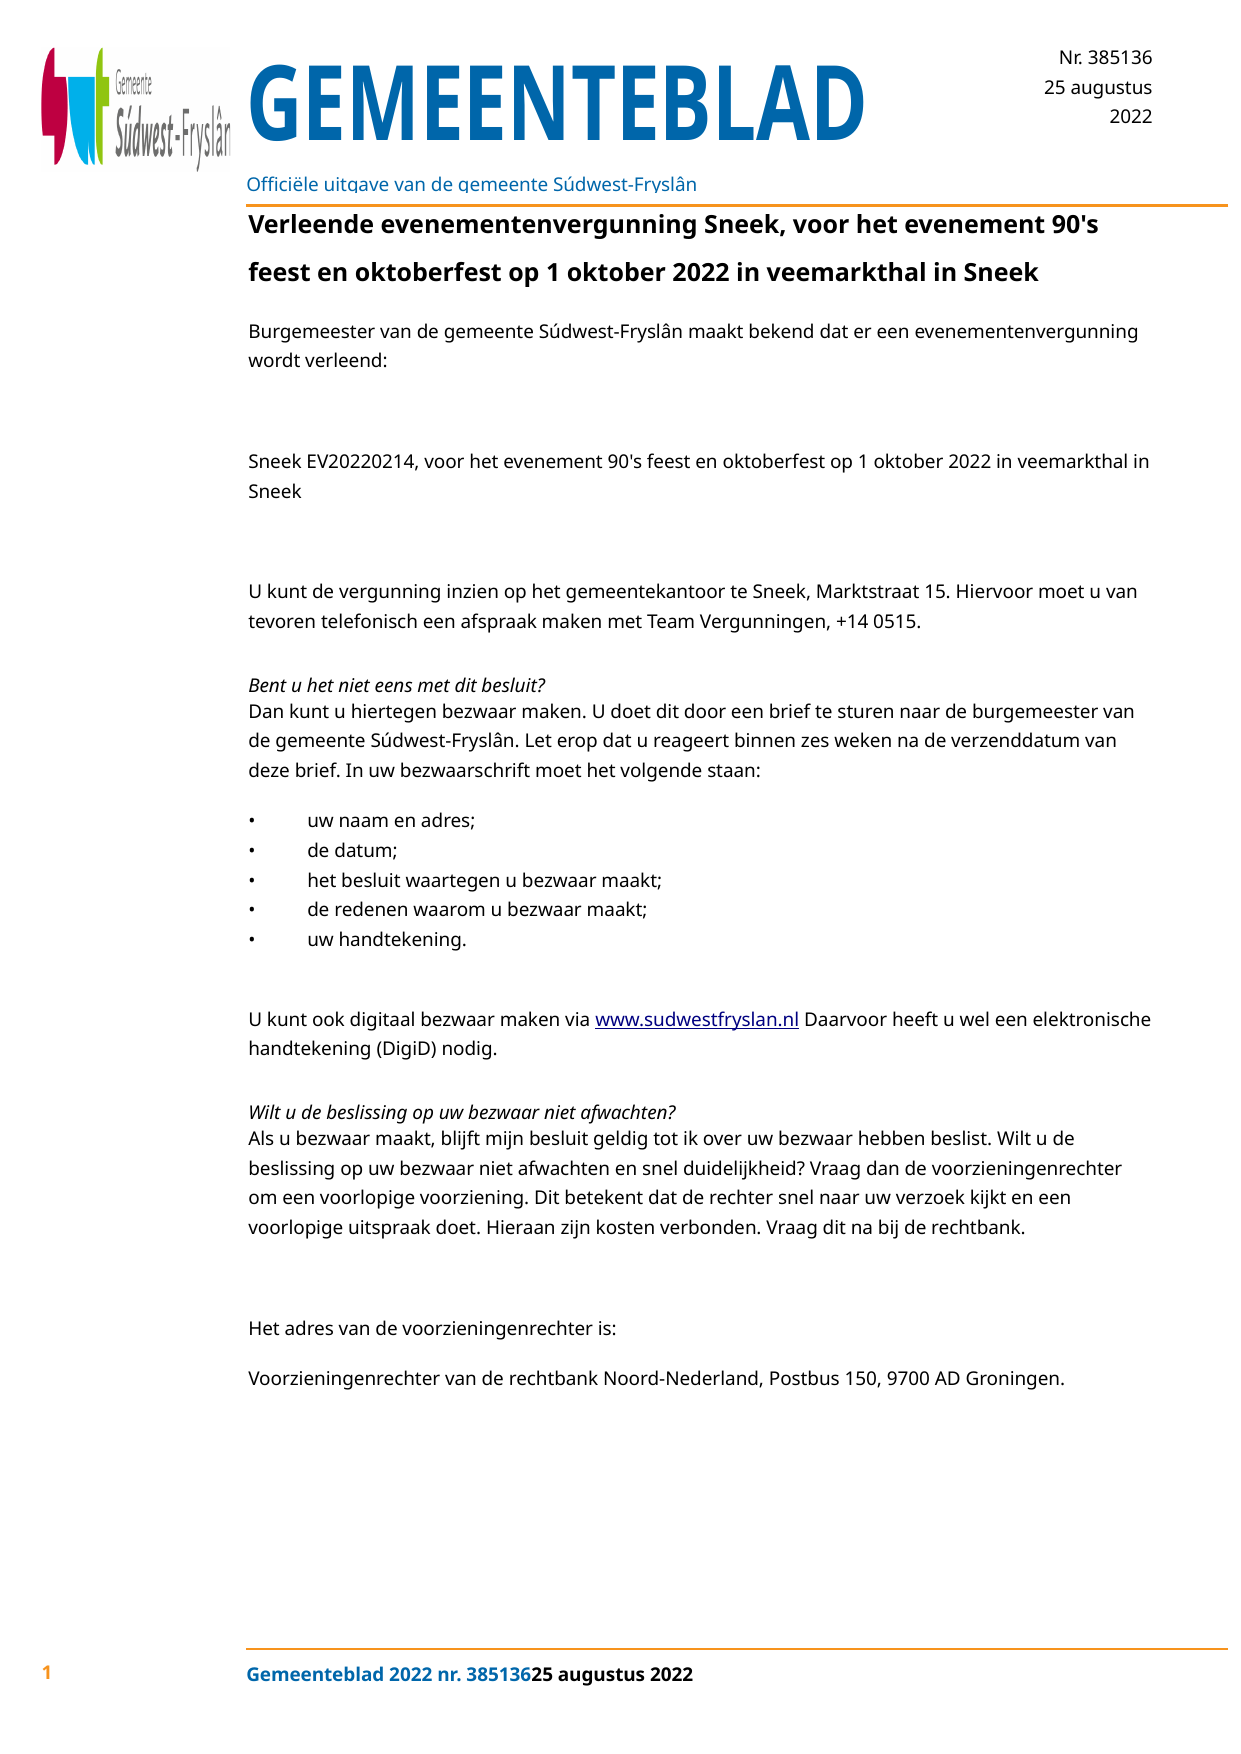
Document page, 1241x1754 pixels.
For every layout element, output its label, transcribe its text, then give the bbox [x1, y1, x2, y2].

text Dan kunt u hiertegen bezwaar maken. U doet dit door een brief te sturen naar de burgemeester van de gemeente Súdwest-Fryslân. Let erop dat u reageert binnen zes weken na de verzenddatum van deze brief. In uw bezwaarschrift moet het volgende staan: [248, 698, 1152, 783]
text U kunt ook digitaal bezwaar maken via www.sudwestfryslan.nl Daarvoor heeft u wel een elektronische handtekening (DigiD) nodig. [248, 1006, 1152, 1061]
list uw handtekening. [248, 926, 1152, 952]
text U kunt de vergunning inzien op het gemeentekantoor te Sneek, Marktstraat 15. Hiervoor moet u van tevoren telefonisch een afspraak maken met Team Vergunningen, +14 0515. [248, 579, 1152, 634]
list de datum; [248, 837, 1152, 863]
text Verleende evenementenvergunning Sneek, voor het evenement 90's feest en oktoberfest op 1 oktober 2022 in veemarkthal in Sneek [248, 207, 1152, 288]
text Sneek EV20220214, voor het evenement 90's feest en oktoberfest op 1 oktober 2022 in veemarkthal in Sneek [248, 448, 1152, 504]
list de redenen waarom u bezwaar maakt; [248, 896, 1152, 922]
text Als u bezwaar maakt, blijft mijn besluit geldig tot ik over uw bezwaar hebben beslist. Wilt u de beslissing op uw bezwaar niet afwachten en snel duidelijkheid? Vraag dan de voorzieningenrechter om een voorlopige voorziening. Dit betekent dat de rechter snel naar uw verzoek kijkt en een voorlopige uitspraak doet. Hieraan zijn kosten verbonden. Vraag dit na bij de rechtbank. [248, 1125, 1152, 1240]
text Bent u het niet eens met dit besluit? [248, 672, 1152, 698]
text Voorzieningenrechter van de rechtbank Noord-Nederland, Postbus 150, 9700 AD Groningen. [248, 1365, 1152, 1391]
text Burgemeester van de gemeente Súdwest-Fryslân maakt bekend dat er een evenementenvergunning wordt verleend: [248, 318, 1152, 373]
text Het adres van de voorzieningenrechter is: [248, 1315, 1152, 1341]
list uw naam en adres; [248, 808, 1152, 833]
picture [41, 47, 231, 172]
list het besluit waartegen u bezwaar maakt; [248, 867, 1152, 892]
text Wilt u de beslissing op uw bezwaar niet afwachten? [248, 1099, 1152, 1125]
